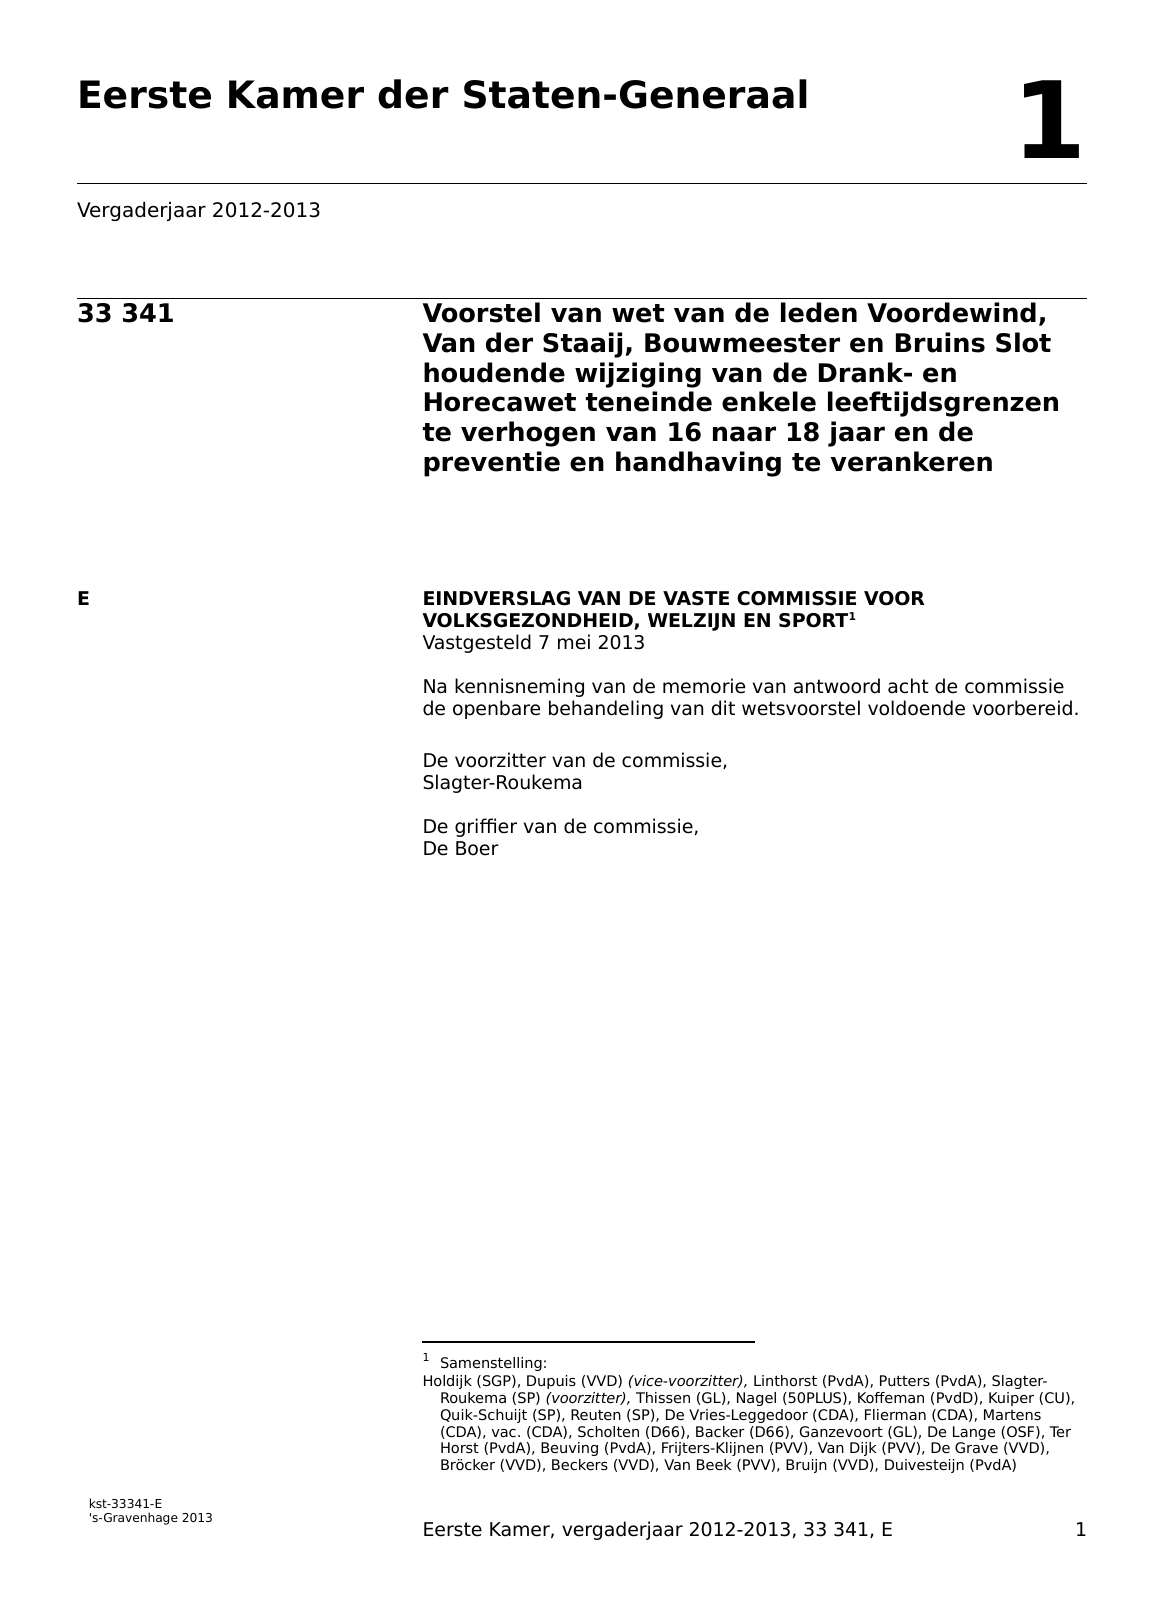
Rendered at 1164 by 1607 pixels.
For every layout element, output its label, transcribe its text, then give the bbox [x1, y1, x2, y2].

subtitle 33 341 Voorstel van wet van de leden Voordewind, Van der Staaij, Bouwmeester en Bruins Slot houdende wijziging van de Drank- en Horecawet teneinde enkele leeftijdsgrenzen te verhogen van 16 naar 18 jaar en de preventie en handhaving te verankeren [77, 299, 1087, 477]
text Holdijk (SGP), Dupuis (VVD) (vice-voorzitter), Linthorst (PvdA), Putters (PvdA), Slagter-Roukema (SP) (voorzitter), Thissen (GL), Nagel (50PLUS), Koffeman (PvdD), Kuiper (CU), Quik-Schuijt (SP), Reuten (SP), De Vries-Leggedoor (CDA), Flierman (CDA), Martens (CDA), vac. (CDA), Scholten (D66), Backer (D66), Ganzevoort (GL), De Lange (OSF), Ter Horst (PvdA), Beuving (PvdA), Frijters-Klijnen (PVV), Van Dijk (PVV), De Grave (VVD), Bröcker (VVD), Beckers (VVD), Van Beek (PVV), Bruijn (VVD), Duivesteijn (PvdA) [422, 1373, 1087, 1474]
table_header Eerste Kamer der Staten-Generaal [77, 59, 886, 183]
text 's-Gravenhage 2013 [88, 1511, 323, 1525]
table_header 1 [886, 59, 1087, 183]
text kst-33341-E [88, 1497, 323, 1511]
text Samenstelling: [422, 1351, 1087, 1373]
text Vastgesteld 7 mei 2013 [422, 632, 1087, 654]
subtitle E EINDVERSLAG VAN DE VASTE COMMISSIE VOOR VOLKSGEZONDHEID, WELZIJN EN SPORT [77, 588, 1087, 632]
text De voorzitter van de commissie, Slagter-Roukema [422, 750, 1087, 794]
text De griffier van de commissie, De Boer [422, 816, 1087, 860]
table_cell Vergaderjaar 2012-2013 [77, 184, 1087, 298]
text Na kennisneming van de memorie van antwoord acht de commissie de openbare behandeling van dit wetsvoorstel voldoende voorbereid. [422, 676, 1087, 720]
